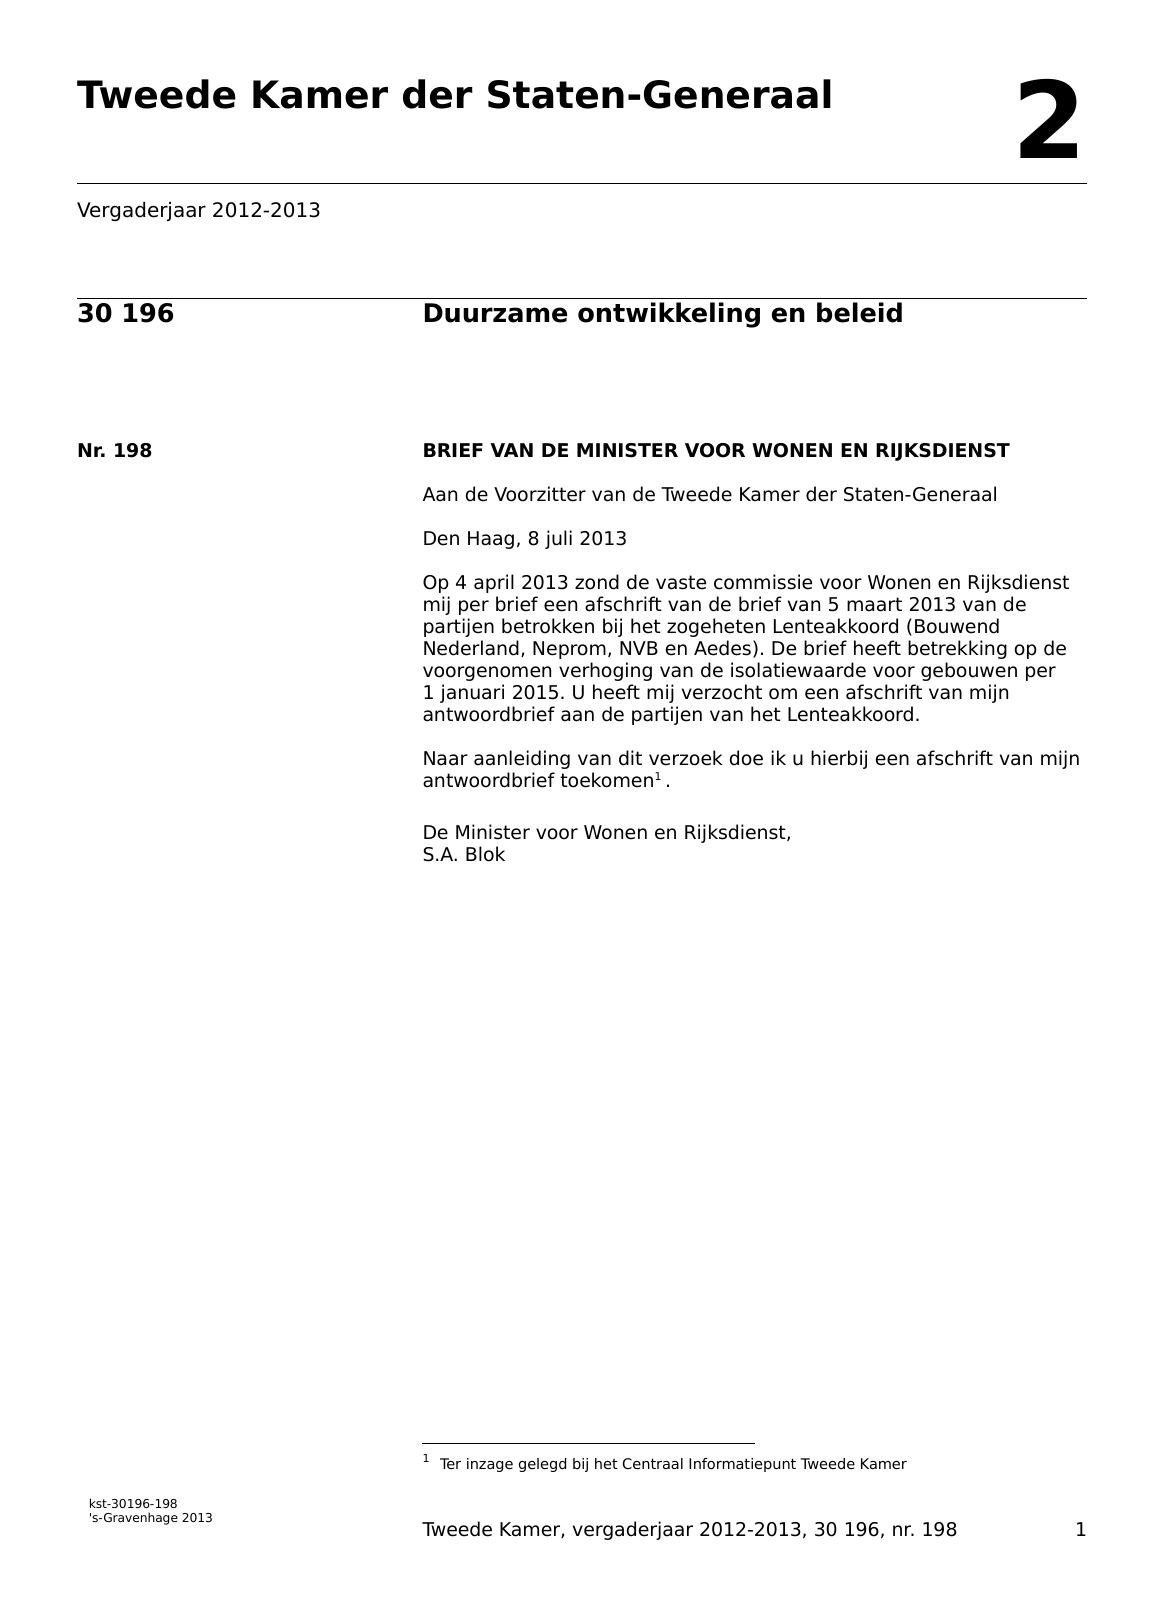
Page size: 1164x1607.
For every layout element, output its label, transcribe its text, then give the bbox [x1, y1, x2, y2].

text Op 4 april 2013 zond de vaste commissie voor Wonen en Rijksdienst mij per brief een afschrift van de brief van 5 maart 2013 van de partijen betrokken bij het zogeheten Lenteakkoord (Bouwend Nederland, Neprom, NVB en Aedes). De brief heeft betrekking op de voorgenomen verhoging van de isolatiewaarde voor gebouwen per 1 januari 2015. U heeft mij verzocht om een afschrift van mijn antwoordbrief aan de partijen van het Lenteakkoord. [422, 572, 1087, 726]
text kst-30196-198 [88, 1497, 323, 1511]
table_header Tweede Kamer der Staten-Generaal [77, 59, 886, 183]
text Ter inzage gelegd bij het Centraal Informatiepunt Tweede Kamer [422, 1452, 1087, 1474]
subtitle Nr. 198 BRIEF VAN DE MINISTER VOOR WONEN EN RIJKSDIENST [77, 440, 1087, 462]
table_cell Vergaderjaar 2012-2013 [77, 184, 1087, 298]
text Naar aanleiding van dit verzoek doe ik u hierbij een afschrift van mijn antwoordbrief toekomen. [422, 748, 1087, 792]
text Den Haag, 8 juli 2013 [422, 528, 1087, 550]
subtitle 30 196 Duurzame ontwikkeling en beleid [77, 299, 1087, 329]
text De Minister voor Wonen en Rijksdienst, S.A. Blok [422, 822, 1087, 866]
text Aan de Voorzitter van de Tweede Kamer der Staten-Generaal [422, 484, 1087, 506]
table_header 2 [886, 59, 1087, 183]
text 's-Gravenhage 2013 [88, 1511, 323, 1525]
